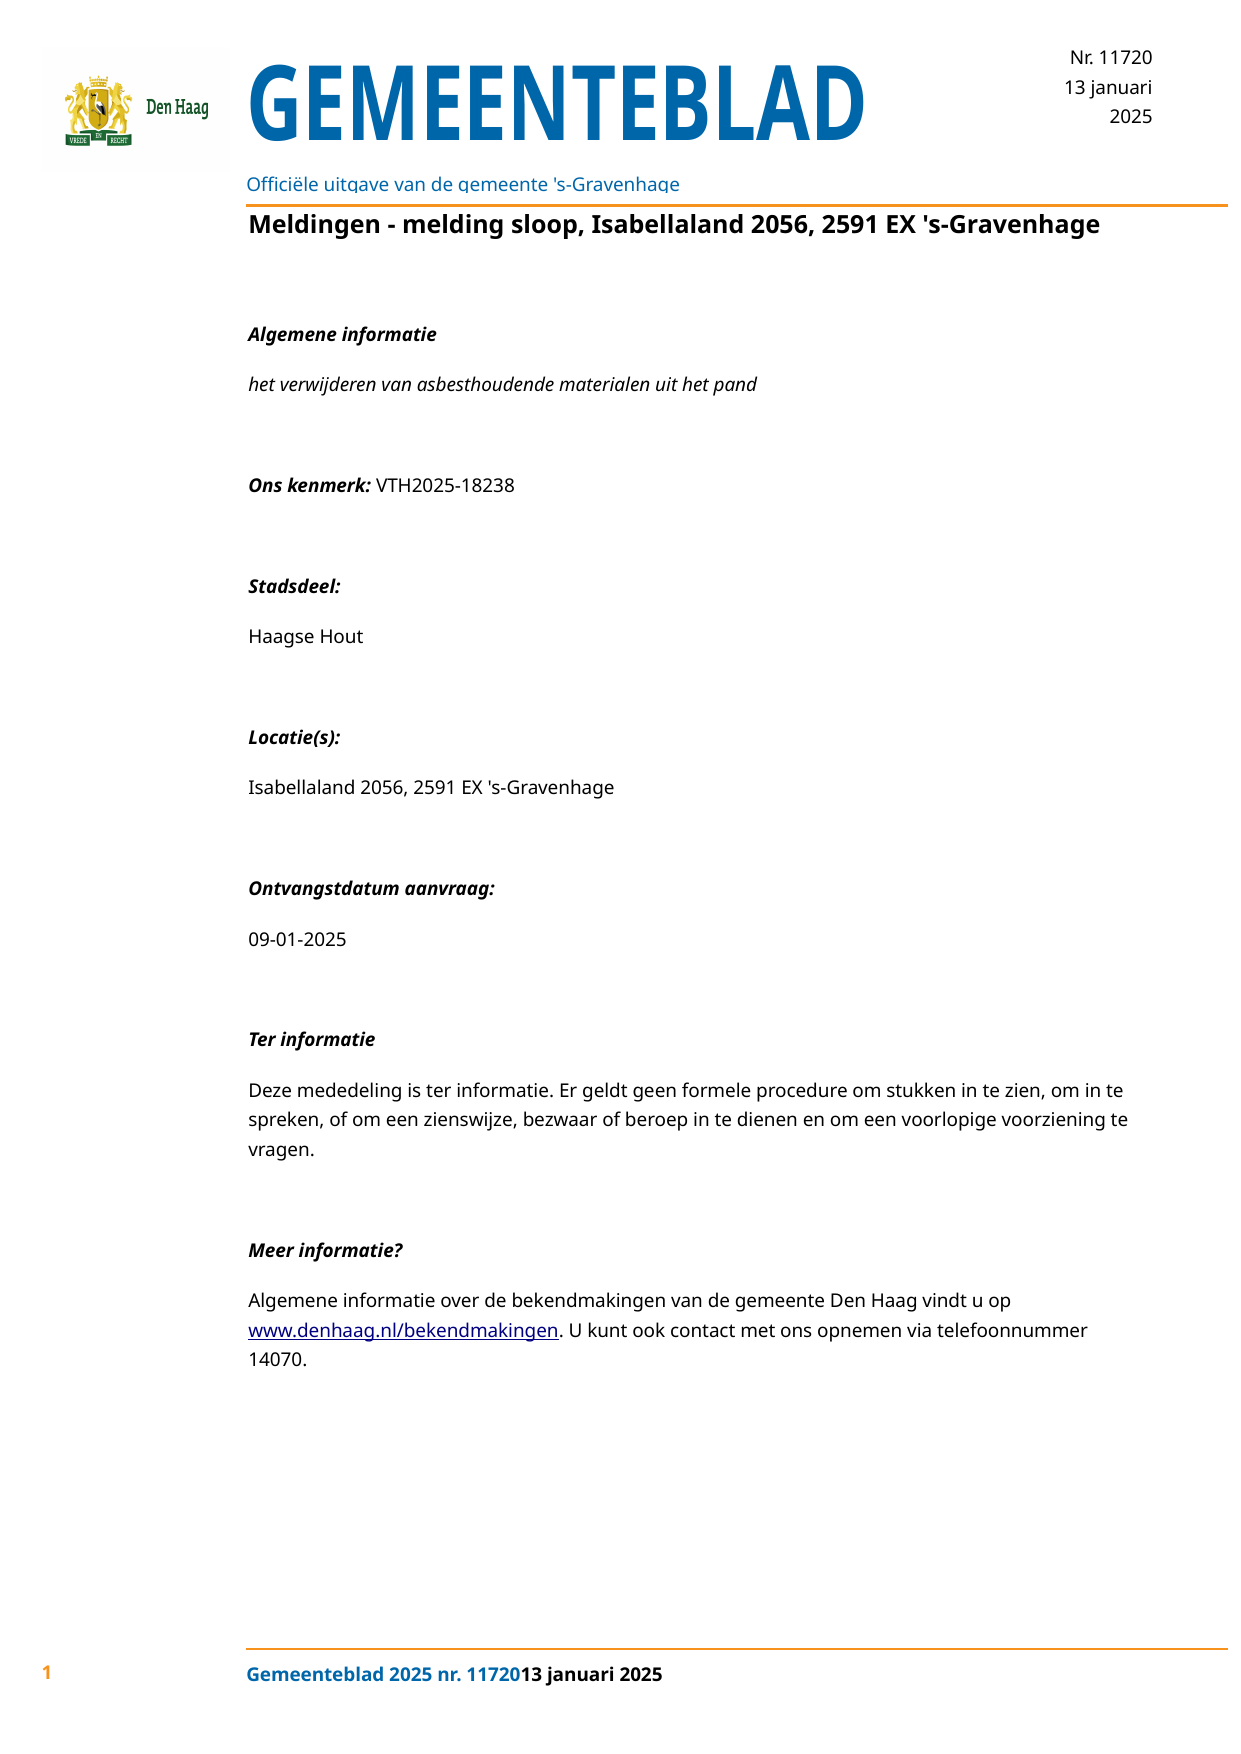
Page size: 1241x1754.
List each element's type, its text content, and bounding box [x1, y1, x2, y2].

text Haagse Hout [248, 623, 1152, 649]
text Meer informatie? [248, 1237, 1152, 1263]
text Locatie(s): [248, 724, 1152, 750]
text 09-01-2025 [248, 926, 1152, 951]
text het verwijderen van asbesthoudende materialen uit het pand [248, 371, 1152, 397]
text Meldingen - melding sloop, Isabellaland 2056, 2591 EX 's-Gravenhage [248, 207, 1152, 241]
text Isabellaland 2056, 2591 EX 's-Gravenhage [248, 774, 1152, 800]
text Ter informatie [248, 1027, 1152, 1052]
picture [41, 47, 231, 172]
text Stadsdeel: [248, 573, 1152, 598]
text Algemene informatie over de bekendmakingen van de gemeente Den Haag vindt u op www.denhaag.nl/bekendmakingen. U kunt ook contact met ons opnemen via telefoonnummer 14070. [248, 1287, 1152, 1372]
text Ontvangstdatum aanvraag: [248, 875, 1152, 901]
text Ons kenmerk: VTH2025-18238 [248, 472, 1152, 498]
text Deze mededeling is ter informatie. Er geldt geen formele procedure om stukken in te zien, om in te spreken, of om een zienswijze, bezwaar of beroep in te dienen en om een voorlopige voorziening te vragen. [248, 1077, 1152, 1162]
text Algemene informatie [248, 321, 1152, 346]
